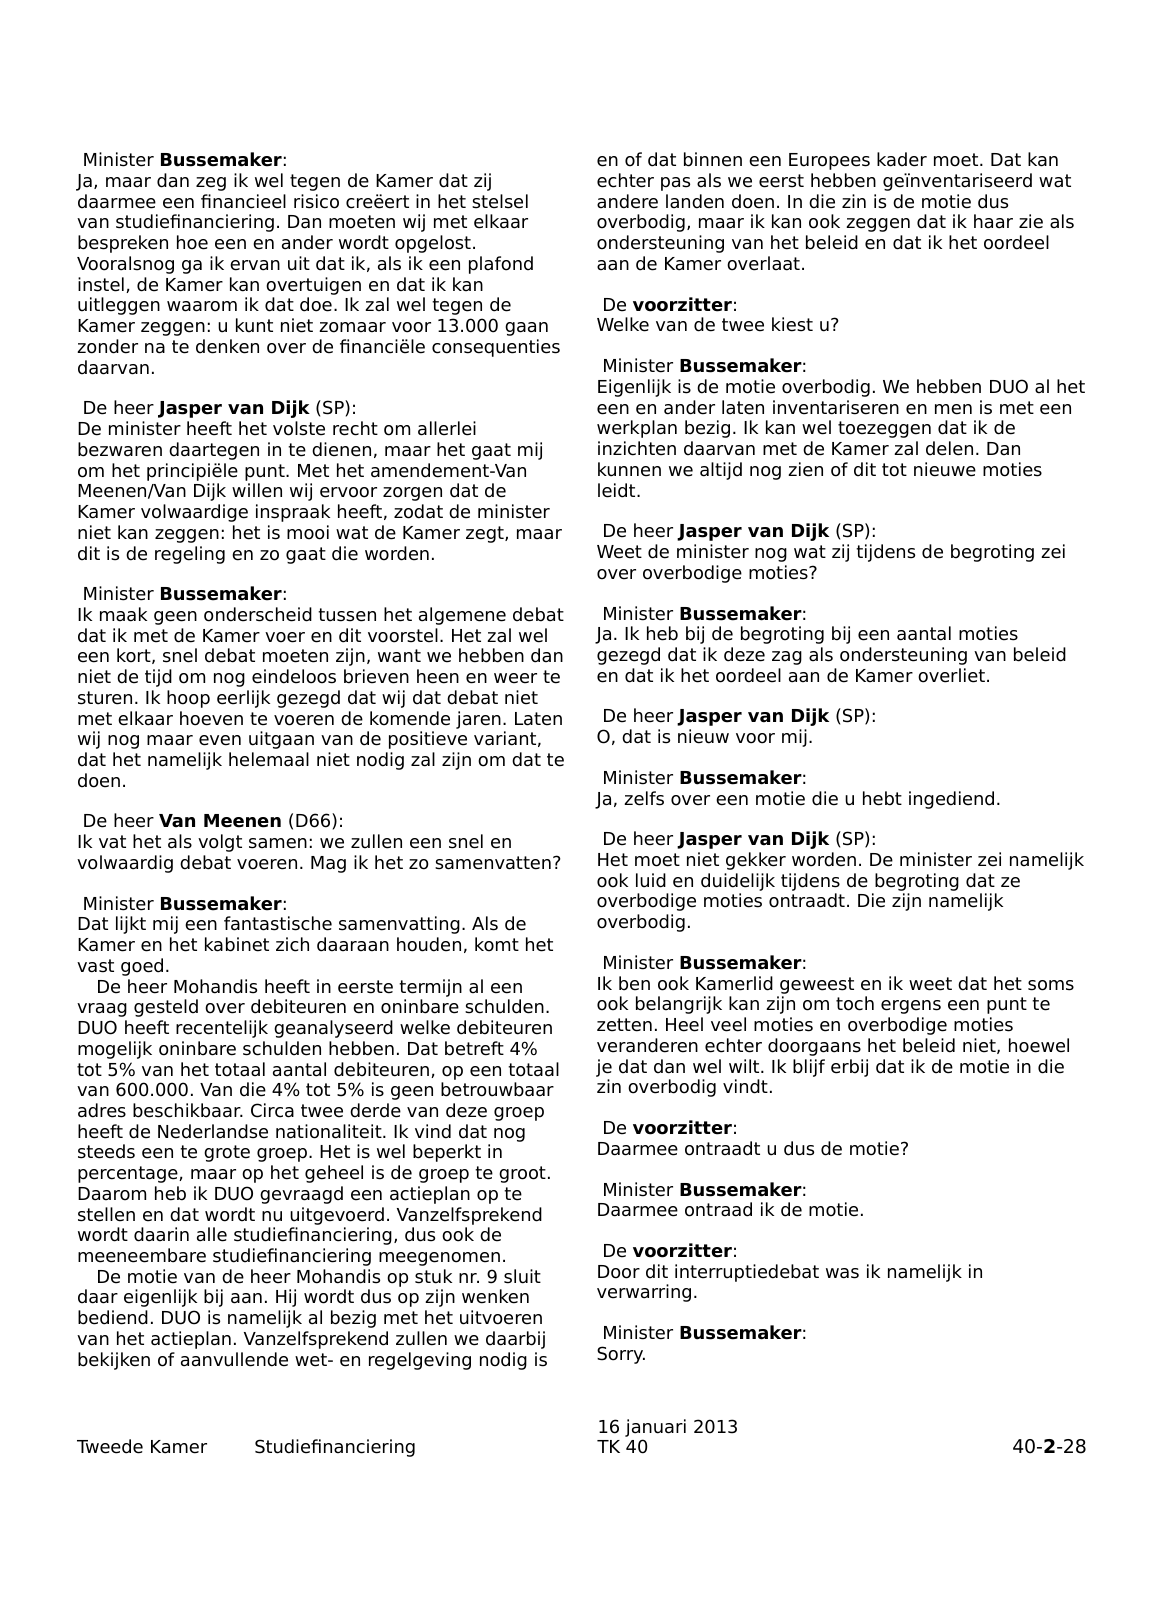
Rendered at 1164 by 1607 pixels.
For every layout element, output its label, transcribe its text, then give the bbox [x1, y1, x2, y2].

text Minister Bussemaker: [77, 150, 567, 171]
text De heer Jasper van Dijk (SP): [596, 829, 1087, 850]
text De heer Mohandis heeft in eerste termijn al een vraag gesteld over debiteuren en oninbare schulden. DUO heeft recentelijk geanalyseerd welke debiteuren mogelijk oninbare schulden hebben. Dat betreft 4% tot 5% van het totaal aantal debiteuren, op een totaal van 600.000. Van die 4% tot 5% is geen betrouwbaar adres beschikbaar. Circa twee derde van deze groep heeft de Nederlandse nationaliteit. Ik vind dat nog steeds een te grote groep. Het is wel beperkt in percentage, maar op het geheel is de groep te groot. Daarom heb ik DUO gevraagd een actieplan op te stellen en dat wordt nu uitgevoerd. Vanzelfsprekend wordt daarin alle studiefinanciering, dus ook de meeneembare studiefinanciering meegenomen. [77, 976, 567, 1267]
text De motie van de heer Mohandis op stuk nr. 9 sluit daar eigenlijk bij aan. Hij wordt dus op zijn wenken bediend. DUO is namelijk al bezig met het uitvoeren van het actieplan. Vanzelfsprekend zullen we daarbij bekijken of aanvullende wet- en regelgeving nodig is [77, 1267, 567, 1370]
text Minister Bussemaker: [596, 1179, 1087, 1200]
text Ik ben ook Kamerlid geweest en ik weet dat het soms ook belangrijk kan zijn om toch ergens een punt te zetten. Heel veel moties en overbodige moties veranderen echter doorgaans het beleid niet, hoewel je dat dan wel wilt. Ik blijf erbij dat ik de motie in die zin overbodig vindt. [596, 973, 1087, 1098]
text Weet de minister nog wat zij tijdens de begroting zei over overbodige moties? [596, 542, 1087, 583]
text Minister Bussemaker: [596, 953, 1087, 973]
text De heer Van Meenen (D66): [77, 811, 567, 832]
text Minister Bussemaker: [77, 893, 567, 914]
text O, dat is nieuw voor mij. [596, 727, 1087, 748]
text De heer Jasper van Dijk (SP): [596, 706, 1087, 727]
text De voorzitter: [596, 1241, 1087, 1262]
text Ik maak geen onderscheid tussen het algemene debat dat ik met de Kamer voer en dit voorstel. Het zal wel een kort, snel debat moeten zijn, want we hebben dan niet de tijd om nog eindeloos brieven heen en weer te sturen. Ik hoop eerlijk gezegd dat wij dat debat niet met elkaar hoeven te voeren de komende jaren. Laten wij nog maar even uitgaan van de positieve variant, dat het namelijk helemaal niet nodig zal zijn om dat te doen. [77, 605, 567, 791]
text Minister Bussemaker: [596, 768, 1087, 788]
text Minister Bussemaker: [596, 1323, 1087, 1344]
text Welke van de twee kiest u? [596, 315, 1087, 336]
text en of dat binnen een Europees kader moet. Dat kan echter pas als we eerst hebben geïnventariseerd wat andere landen doen. In die zin is de motie dus overbodig, maar ik kan ook zeggen dat ik haar zie als ondersteuning van het beleid en dat ik het oordeel aan de Kamer overlaat. [596, 150, 1087, 274]
text De minister heeft het volste recht om allerlei bezwaren daartegen in te dienen, maar het gaat mij om het principiële punt. Met het amendement-Van Meenen/Van Dijk willen wij ervoor zorgen dat de Kamer volwaardige inspraak heeft, zodat de minister niet kan zeggen: het is mooi wat de Kamer zegt, maar dit is de regeling en zo gaat die worden. [77, 419, 567, 564]
text Het moet niet gekker worden. De minister zei namelijk ook luid en duidelijk tijdens de begroting dat ze overbodige moties ontraadt. Die zijn namelijk overbodig. [596, 850, 1087, 933]
text Minister Bussemaker: [77, 584, 567, 605]
text Daarmee ontraad ik de motie. [596, 1200, 1087, 1221]
text Eigenlijk is de motie overbodig. We hebben DUO al het een en ander laten inventariseren en men is met een werkplan bezig. Ik kan wel toezeggen dat ik de inzichten daarvan met de Kamer zal delen. Dan kunnen we altijd nog zien of dit tot nieuwe moties leidt. [596, 377, 1087, 501]
text Minister Bussemaker: [596, 356, 1087, 377]
text De heer Jasper van Dijk (SP): [596, 521, 1087, 542]
text Dat lijkt mij een fantastische samenvatting. Als de Kamer en het kabinet zich daaraan houden, komt het vast goed. [77, 914, 567, 976]
text De voorzitter: [596, 1118, 1087, 1139]
text Door dit interruptiedebat was ik namelijk in verwarring. [596, 1262, 1087, 1303]
text Daarmee ontraadt u dus de motie? [596, 1139, 1087, 1159]
text Ja, zelfs over een motie die u hebt ingediend. [596, 788, 1087, 809]
text Ja. Ik heb bij de begroting bij een aantal moties gezegd dat ik deze zag als ondersteuning van beleid en dat ik het oordeel aan de Kamer overliet. [596, 624, 1087, 686]
text Sorry. [596, 1344, 1087, 1364]
text Ik vat het als volgt samen: we zullen een snel en volwaardig debat voeren. Mag ik het zo samenvatten? [77, 832, 567, 873]
text Ja, maar dan zeg ik wel tegen de Kamer dat zij daarmee een financieel risico creëert in het stelsel van studiefinanciering. Dan moeten wij met elkaar bespreken hoe een en ander wordt opgelost. Vooralsnog ga ik ervan uit dat ik, als ik een plafond instel, de Kamer kan overtuigen en dat ik kan uitleggen waarom ik dat doe. Ik zal wel tegen de Kamer zeggen: u kunt niet zomaar voor 13.000 gaan zonder na te denken over de financiële consequenties daarvan. [77, 171, 567, 378]
text De heer Jasper van Dijk (SP): [77, 398, 567, 419]
text De voorzitter: [596, 294, 1087, 315]
text Minister Bussemaker: [596, 603, 1087, 624]
